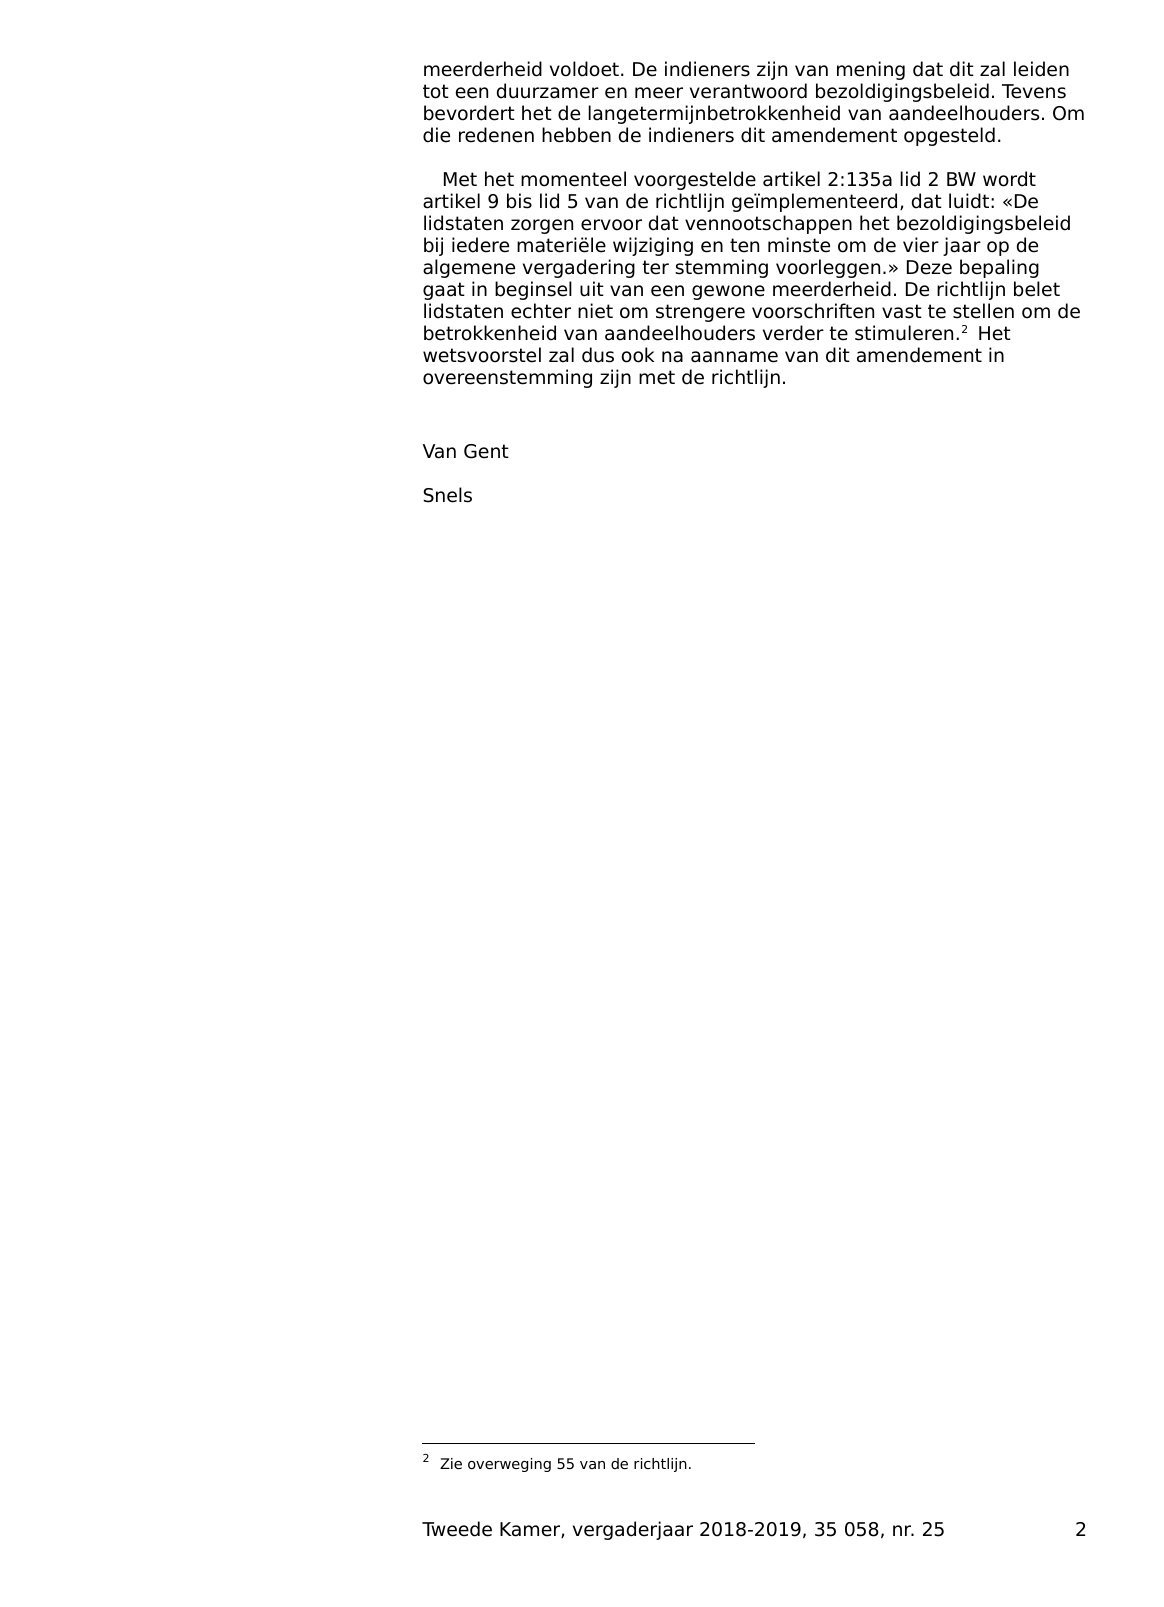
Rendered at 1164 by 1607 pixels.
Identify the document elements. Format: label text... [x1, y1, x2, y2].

text meerderheid voldoet. De indieners zijn van mening dat dit zal leiden tot een duurzamer en meer verantwoord bezoldigingsbeleid. Tevens bevordert het de langetermijnbetrokkenheid van aandeelhouders. Om die redenen hebben de indieners dit amendement opgesteld. [422, 59, 1087, 147]
text Met het momenteel voorgestelde artikel 2:135a lid 2 BW wordt artikel 9 bis lid 5 van de richtlijn geïmplementeerd, dat luidt: «De lidstaten zorgen ervoor dat vennootschappen het bezoldigingsbeleid bij iedere materiële wijziging en ten minste om de vier jaar op de algemene vergadering ter stemming voorleggen.» Deze bepaling gaat in beginsel uit van een gewone meerderheid. De richtlijn belet lidstaten echter niet om strengere voorschriften vast te stellen om de betrokkenheid van aandeelhouders verder te stimuleren. Het wetsvoorstel zal dus ook na aanname van dit amendement in overeenstemming zijn met de richtlijn. [422, 169, 1087, 389]
text Van Gent Snels [422, 419, 1087, 507]
text Zie overweging 55 van de richtlijn. [422, 1452, 1087, 1474]
